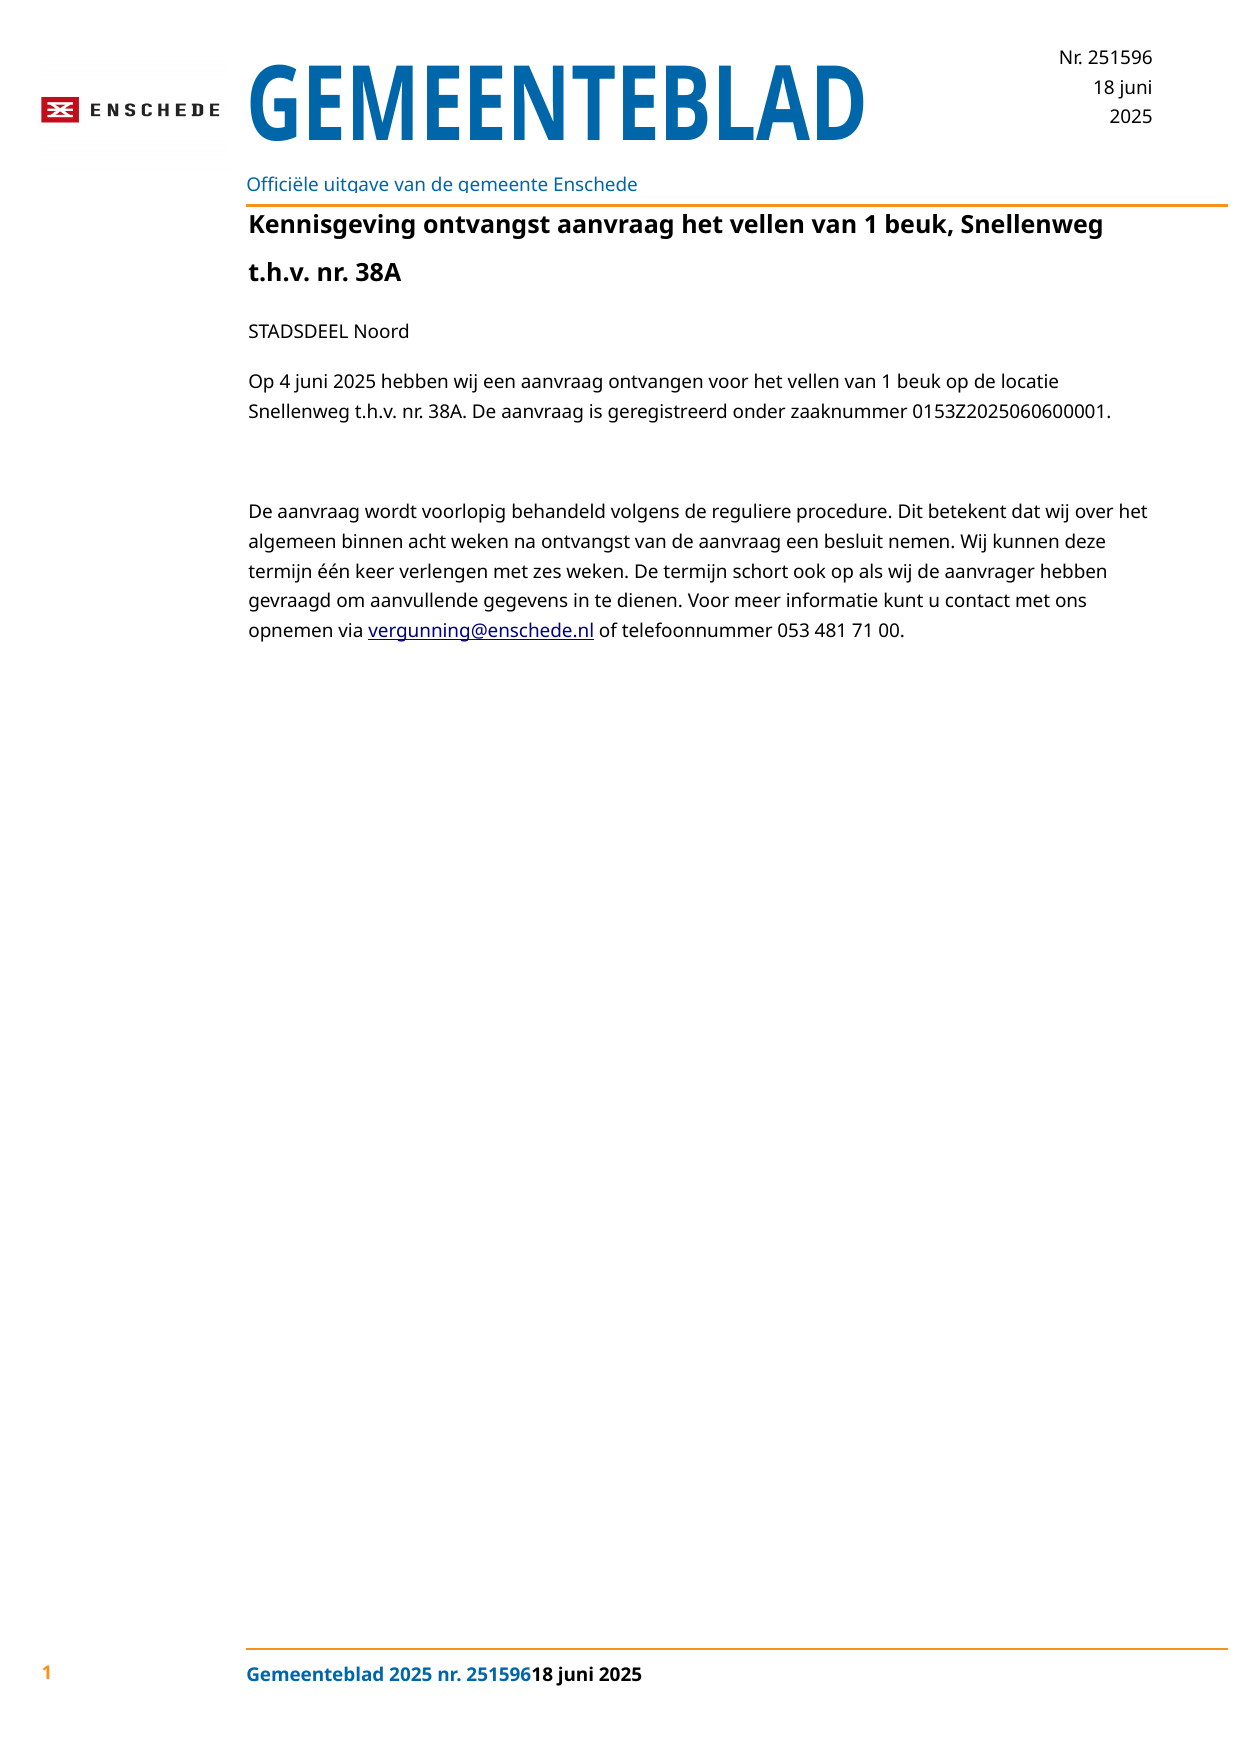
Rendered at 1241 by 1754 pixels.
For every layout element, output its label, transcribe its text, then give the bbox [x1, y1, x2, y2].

text Kennisgeving ontvangst aanvraag het vellen van 1 beuk, Snellenweg t.h.v. nr. 38A [248, 207, 1152, 288]
text STADSDEEL Noord [248, 318, 1152, 344]
text De aanvraag wordt voorlopig behandeld volgens de reguliere procedure. Dit betekent dat wij over het algemeen binnen acht weken na ontvangst van de aanvraag een besluit nemen. Wij kunnen deze termijn één keer verlengen met zes weken. De termijn schort ook op als wij de aanvrager hebben gevraagd om aanvullende gegevens in te dienen. Voor meer informatie kunt u contact met ons opnemen via vergunning@enschede.nl of telefoonnummer 053 481 71 00. [248, 499, 1152, 643]
picture [41, 47, 231, 172]
text Op 4 juni 2025 hebben wij een aanvraag ontvangen voor het vellen van 1 beuk op de locatie Snellenweg t.h.v. nr. 38A. De aanvraag is geregistreerd onder zaaknummer 0153Z2025060600001. [248, 368, 1152, 424]
